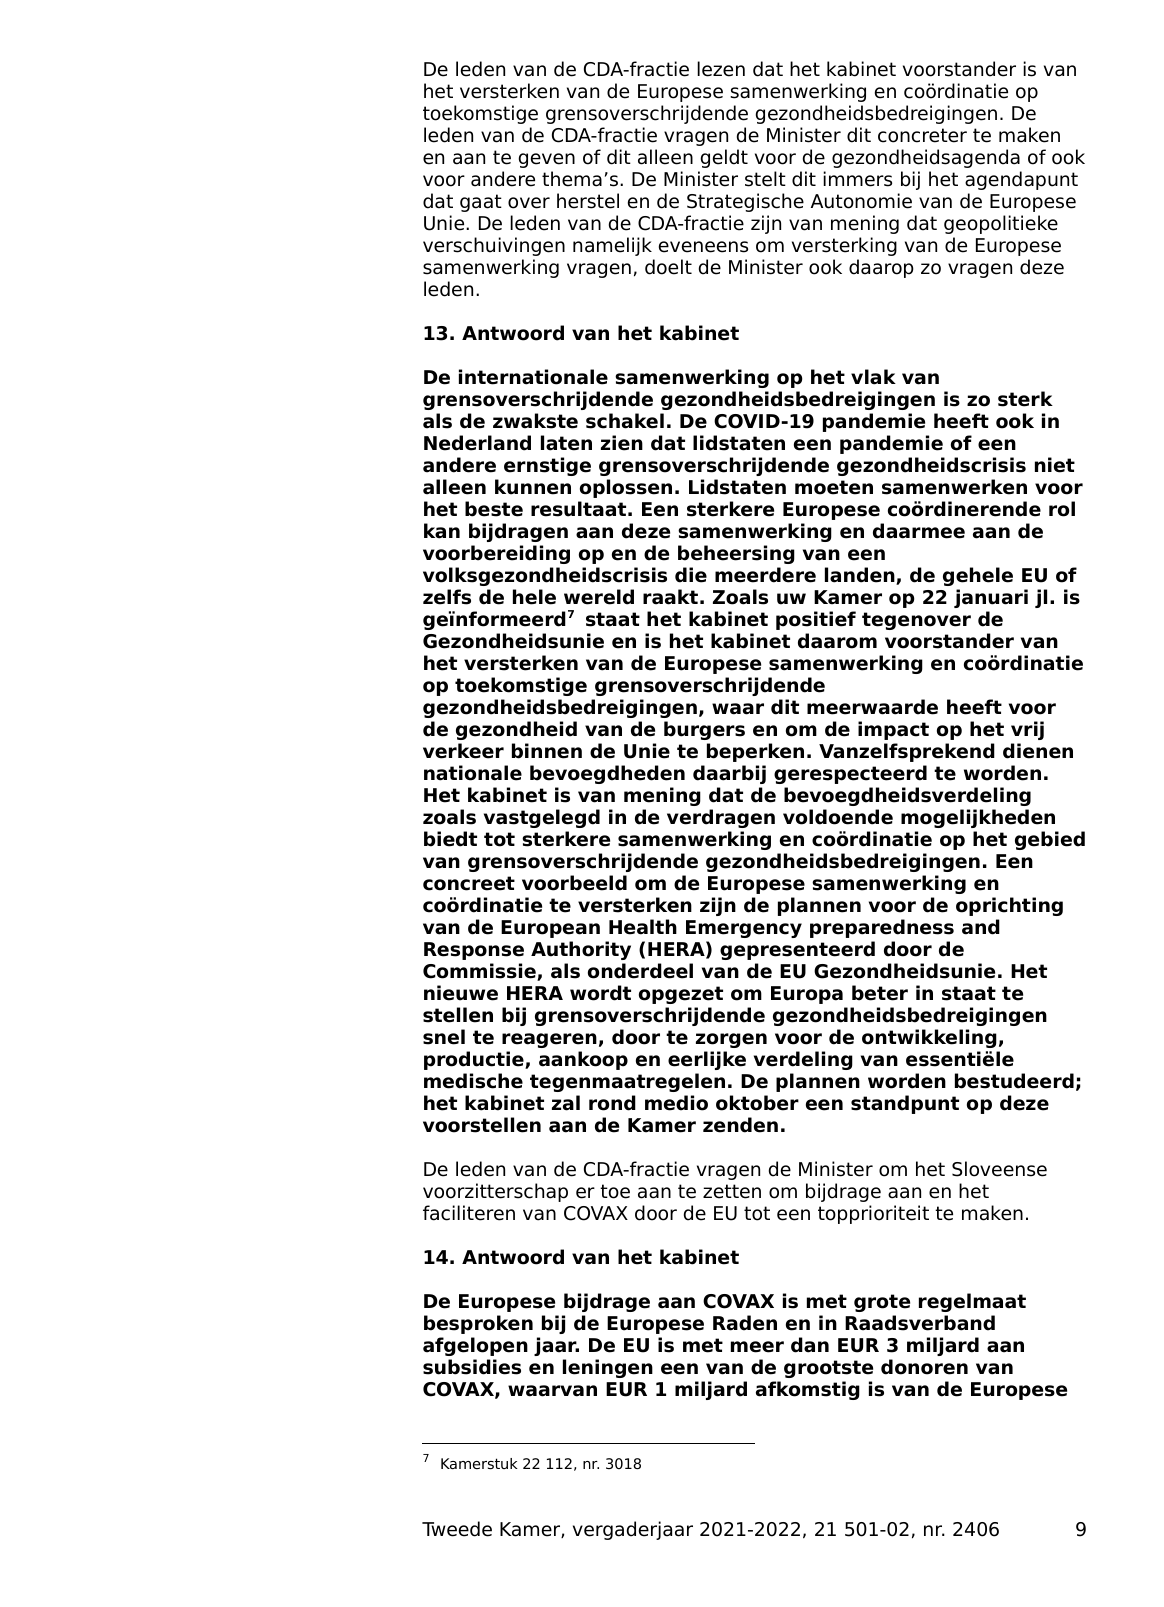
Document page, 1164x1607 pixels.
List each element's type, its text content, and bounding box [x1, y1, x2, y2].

text De leden van de CDA-fractie lezen dat het kabinet voorstander is van het versterken van de Europese samenwerking en coördinatie op toekomstige grensoverschrijdende gezondheidsbedreigingen. De leden van de CDA-fractie vragen de Minister dit concreter te maken en aan te geven of dit alleen geldt voor de gezondheidsagenda of ook voor andere thema’s. De Minister stelt dit immers bij het agendapunt dat gaat over herstel en de Strategische Autonomie van de Europese Unie. De leden van de CDA-fractie zijn van mening dat geopolitieke verschuivingen namelijk eveneens om versterking van de Europese samenwerking vragen, doelt de Minister ook daarop zo vragen deze leden. [422, 59, 1087, 301]
text Kamerstuk 22 112, nr. 3018 [422, 1452, 1087, 1474]
subtitle 14. Antwoord van het kabinet [422, 1247, 1087, 1269]
text De internationale samenwerking op het vlak van grensoverschrijdende gezondheidsbedreigingen is zo sterk als de zwakste schakel. De COVID-19 pandemie heeft ook in Nederland laten zien dat lidstaten een pandemie of een andere ernstige grensoverschrijdende gezondheidscrisis niet alleen kunnen oplossen. Lidstaten moeten samenwerken voor het beste resultaat. Een sterkere Europese coördinerende rol kan bijdragen aan deze samenwerking en daarmee aan de voorbereiding op en de beheersing van een volksgezondheidscrisis die meerdere landen, de gehele EU of zelfs de hele wereld raakt. Zoals uw Kamer op 22 januari jl. is geïnformeerd staat het kabinet positief tegenover de Gezondheidsunie en is het kabinet daarom voorstander van het versterken van de Europese samenwerking en coördinatie op toekomstige grensoverschrijdende gezondheidsbedreigingen, waar dit meerwaarde heeft voor de gezondheid van de burgers en om de impact op het vrij verkeer binnen de Unie te beperken. Vanzelfsprekend dienen nationale bevoegdheden daarbij gerespecteerd te worden. Het kabinet is van mening dat de bevoegdheidsverdeling zoals vastgelegd in de verdragen voldoende mogelijkheden biedt tot sterkere samenwerking en coördinatie op het gebied van grensoverschrijdende gezondheidsbedreigingen. Een concreet voorbeeld om de Europese samenwerking en coördinatie te versterken zijn de plannen voor de oprichting van de European Health Emergency preparedness and Response Authority (HERA) gepresenteerd door de Commissie, als onderdeel van de EU Gezondheidsunie. Het nieuwe HERA wordt opgezet om Europa beter in staat te stellen bij grensoverschrijdende gezondheidsbedreigingen snel te reageren, door te zorgen voor de ontwikkeling, productie, aankoop en eerlijke verdeling van essentiële medische tegenmaatregelen. De plannen worden bestudeerd; het kabinet zal rond medio oktober een standpunt op deze voorstellen aan de Kamer zenden. [422, 367, 1087, 1136]
text De leden van de CDA-fractie vragen de Minister om het Sloveense voorzitterschap er toe aan te zetten om bijdrage aan en het faciliteren van COVAX door de EU tot een topprioriteit te maken. [422, 1159, 1087, 1224]
text De Europese bijdrage aan COVAX is met grote regelmaat besproken bij de Europese Raden en in Raadsverband afgelopen jaar. De EU is met meer dan EUR 3 miljard aan subsidies en leningen een van de grootste donoren van COVAX, waarvan EUR 1 miljard afkomstig is van de Europese [422, 1291, 1087, 1401]
subtitle 13. Antwoord van het kabinet [422, 323, 1087, 345]
